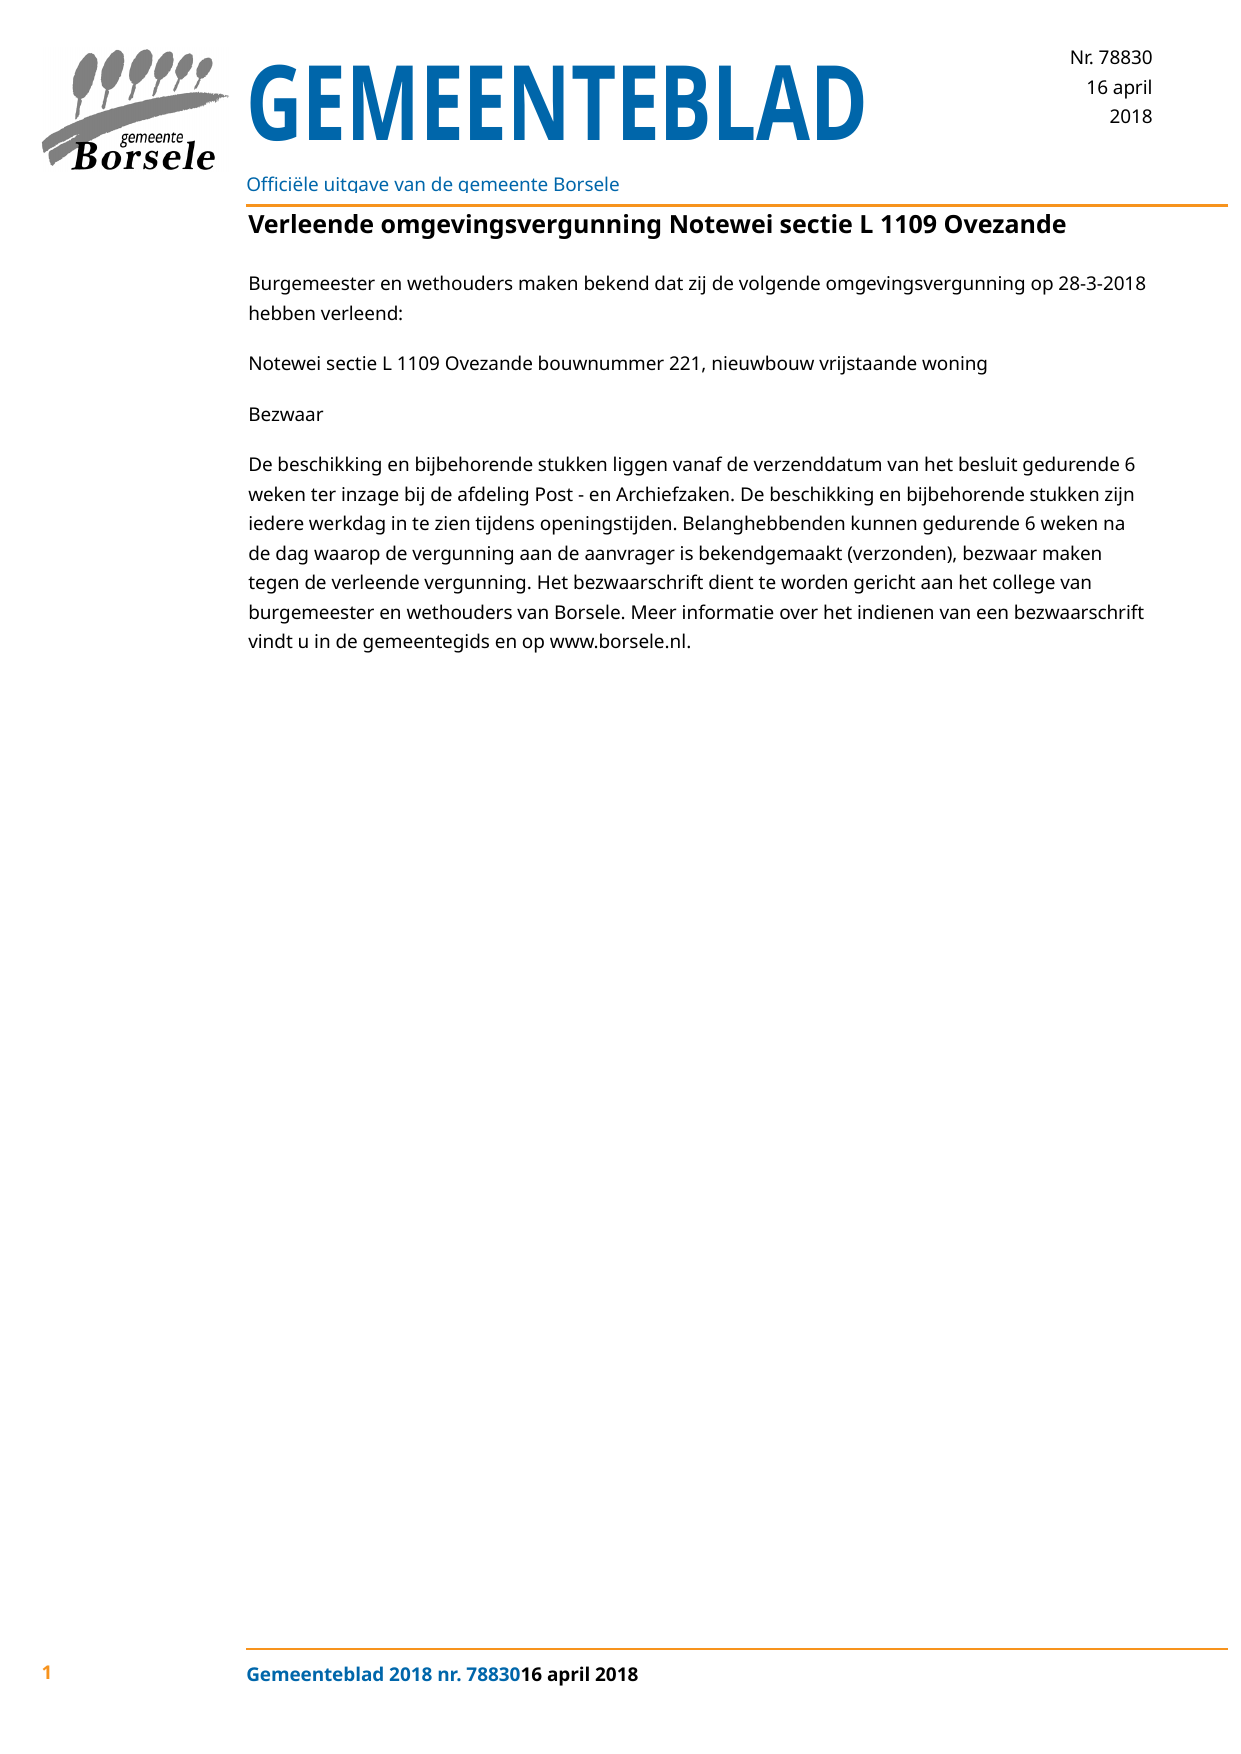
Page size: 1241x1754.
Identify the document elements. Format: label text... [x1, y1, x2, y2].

text Bezwaar [248, 401, 1152, 426]
text Verleende omgevingsvergunning Notewei sectie L 1109 Ovezande [248, 207, 1152, 241]
text Notewei sectie L 1109 Ovezande bouwnummer 221, nieuwbouw vrijstaande woning [248, 350, 1152, 376]
text Burgemeester en wethouders maken bekend dat zij de volgende omgevingsvergunning op 28-3-2018 hebben verleend: [248, 270, 1152, 326]
picture [41, 47, 231, 172]
text De beschikking en bijbehorende stukken liggen vanaf de verzenddatum van het besluit gedurende 6 weken ter inzage bij de afdeling Post - en Archiefzaken. De beschikking en bijbehorende stukken zijn iedere werkdag in te zien tijdens openingstijden. Belanghebbenden kunnen gedurende 6 weken na de dag waarop de vergunning aan de aanvrager is bekendgemaakt (verzonden), bezwaar maken tegen de verleende vergunning. Het bezwaarschrift dient te worden gericht aan het college van burgemeester en wethouders van Borsele. Meer informatie over het indienen van een bezwaarschrift vindt u in de gemeentegids en op www.borsele.nl. [248, 451, 1152, 654]
